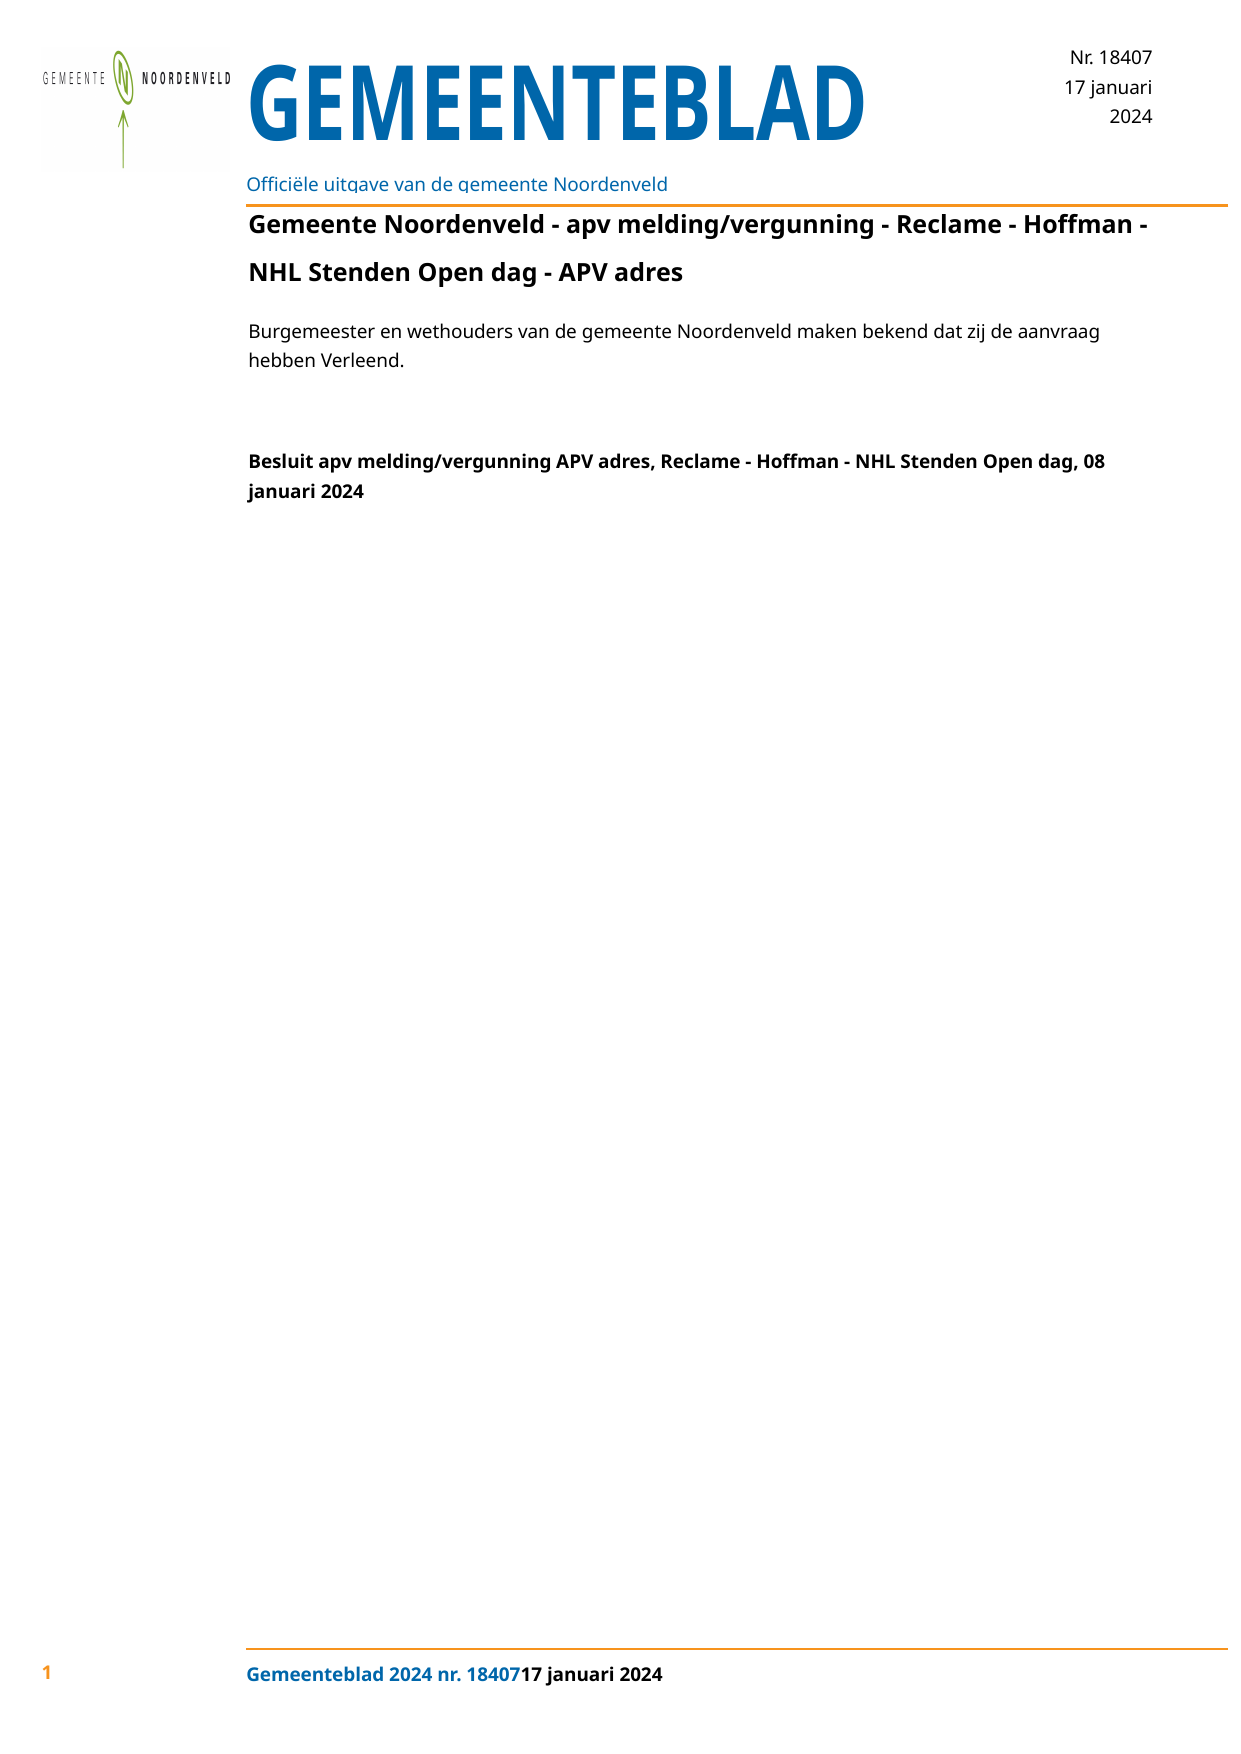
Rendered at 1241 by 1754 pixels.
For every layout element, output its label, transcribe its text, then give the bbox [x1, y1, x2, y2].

picture [41, 47, 231, 172]
text Gemeente Noordenveld - apv melding/vergunning - Reclame - Hoffman - NHL Stenden Open dag - APV adres [248, 207, 1152, 288]
text Burgemeester en wethouders van de gemeente Noordenveld maken bekend dat zij de aanvraag hebben Verleend. [248, 318, 1152, 373]
text Besluit apv melding/vergunning APV adres, Reclame - Hoffman - NHL Stenden Open dag, 08 januari 2024 [248, 448, 1152, 504]
